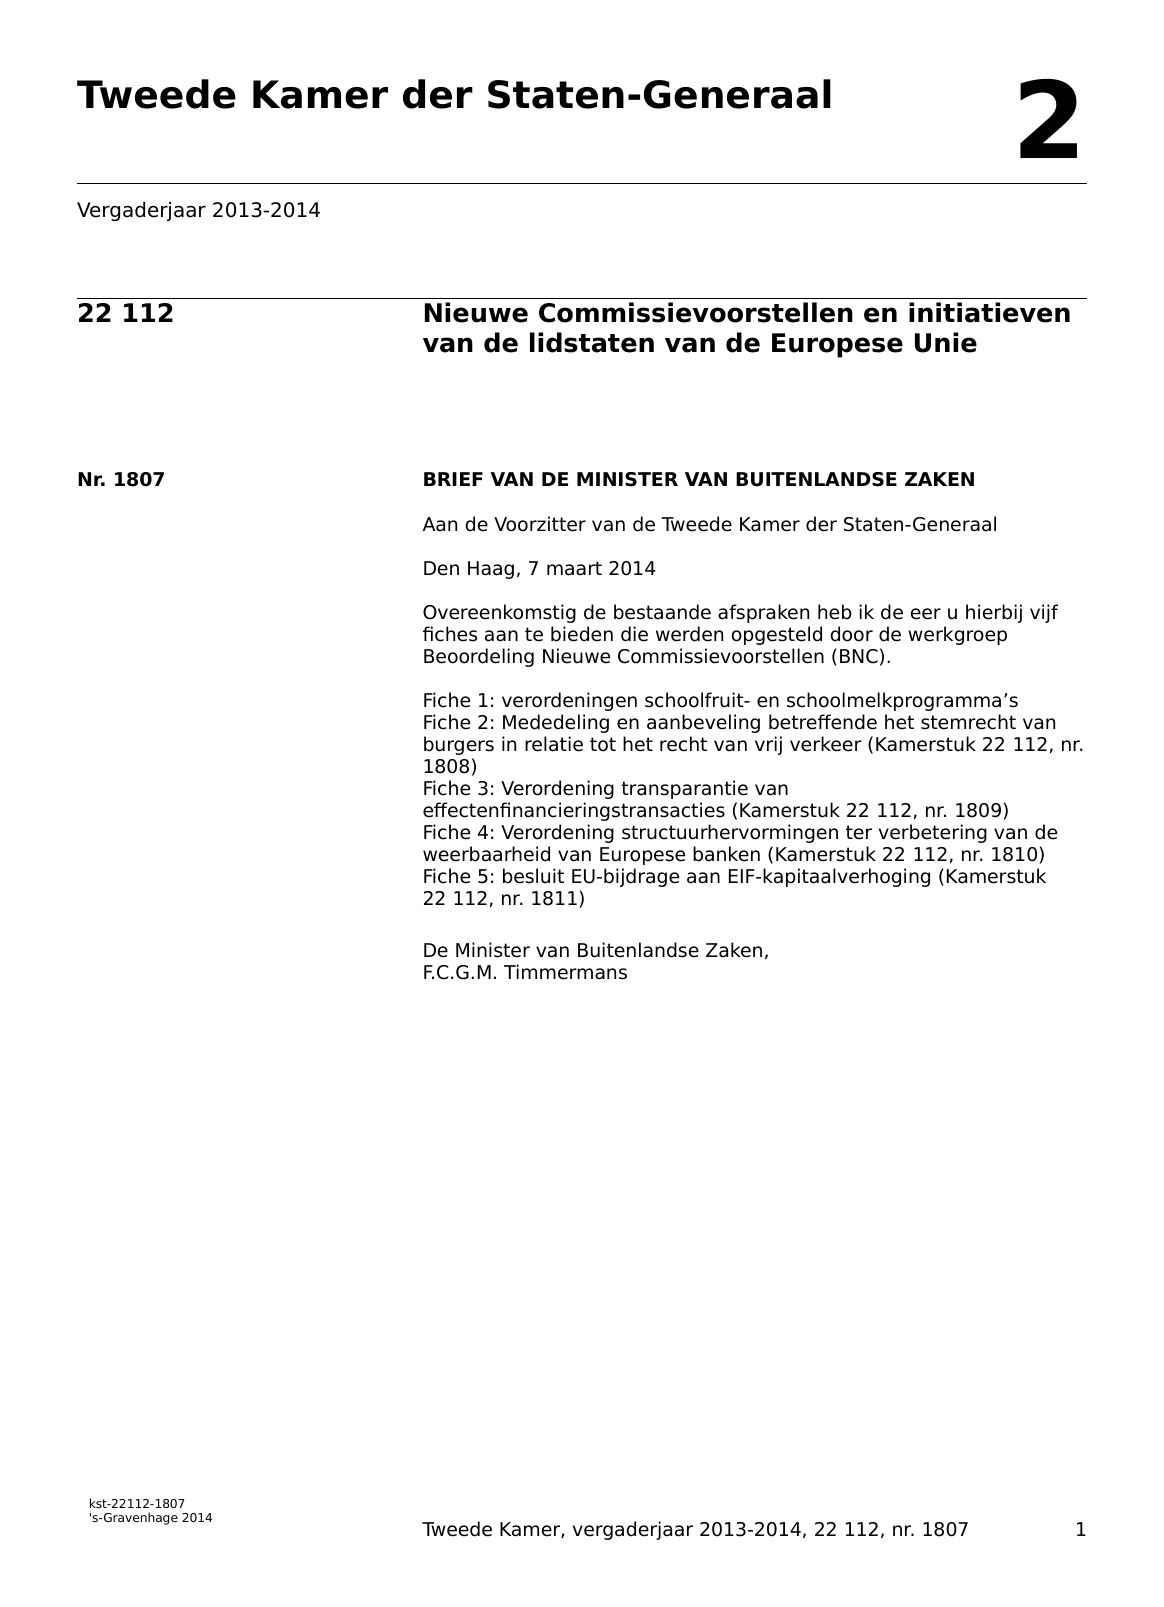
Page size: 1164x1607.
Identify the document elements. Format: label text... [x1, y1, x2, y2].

text Fiche 5: besluit EU-bijdrage aan EIF-kapitaalverhoging (Kamerstuk 22 112, nr. 1811) [422, 866, 1087, 910]
subtitle Nr. 1807 BRIEF VAN DE MINISTER VAN BUITENLANDSE ZAKEN [77, 469, 1087, 491]
text Den Haag, 7 maart 2014 [422, 558, 1087, 580]
subtitle 22 112 Nieuwe Commissievoorstellen en initiatieven van de lidstaten van de Europese Unie [77, 299, 1087, 358]
text kst-22112-1807 [88, 1497, 323, 1511]
text Fiche 3: Verordening transparantie van effectenfinancieringstransacties (Kamerstuk 22 112, nr. 1809) [422, 778, 1087, 822]
text Fiche 1: verordeningen schoolfruit- en schoolmelkprogramma’s [422, 690, 1087, 712]
text Fiche 4: Verordening structuurhervormingen ter verbetering van de weerbaarheid van Europese banken (Kamerstuk 22 112, nr. 1810) [422, 822, 1087, 866]
table_cell Vergaderjaar 2013-2014 [77, 184, 1087, 298]
text Aan de Voorzitter van de Tweede Kamer der Staten-Generaal [422, 513, 1087, 536]
table_header Tweede Kamer der Staten-Generaal [77, 59, 886, 183]
table_header 2 [886, 59, 1087, 183]
text De Minister van Buitenlandse Zaken, F.C.G.M. Timmermans [422, 940, 1087, 984]
text 's-Gravenhage 2014 [88, 1511, 323, 1525]
text Overeenkomstig de bestaande afspraken heb ik de eer u hierbij vijf fiches aan te bieden die werden opgesteld door de werkgroep Beoordeling Nieuwe Commissievoorstellen (BNC). [422, 602, 1087, 668]
text Fiche 2: Mededeling en aanbeveling betreffende het stemrecht van burgers in relatie tot het recht van vrij verkeer (Kamerstuk 22 112, nr. 1808) [422, 712, 1087, 778]
